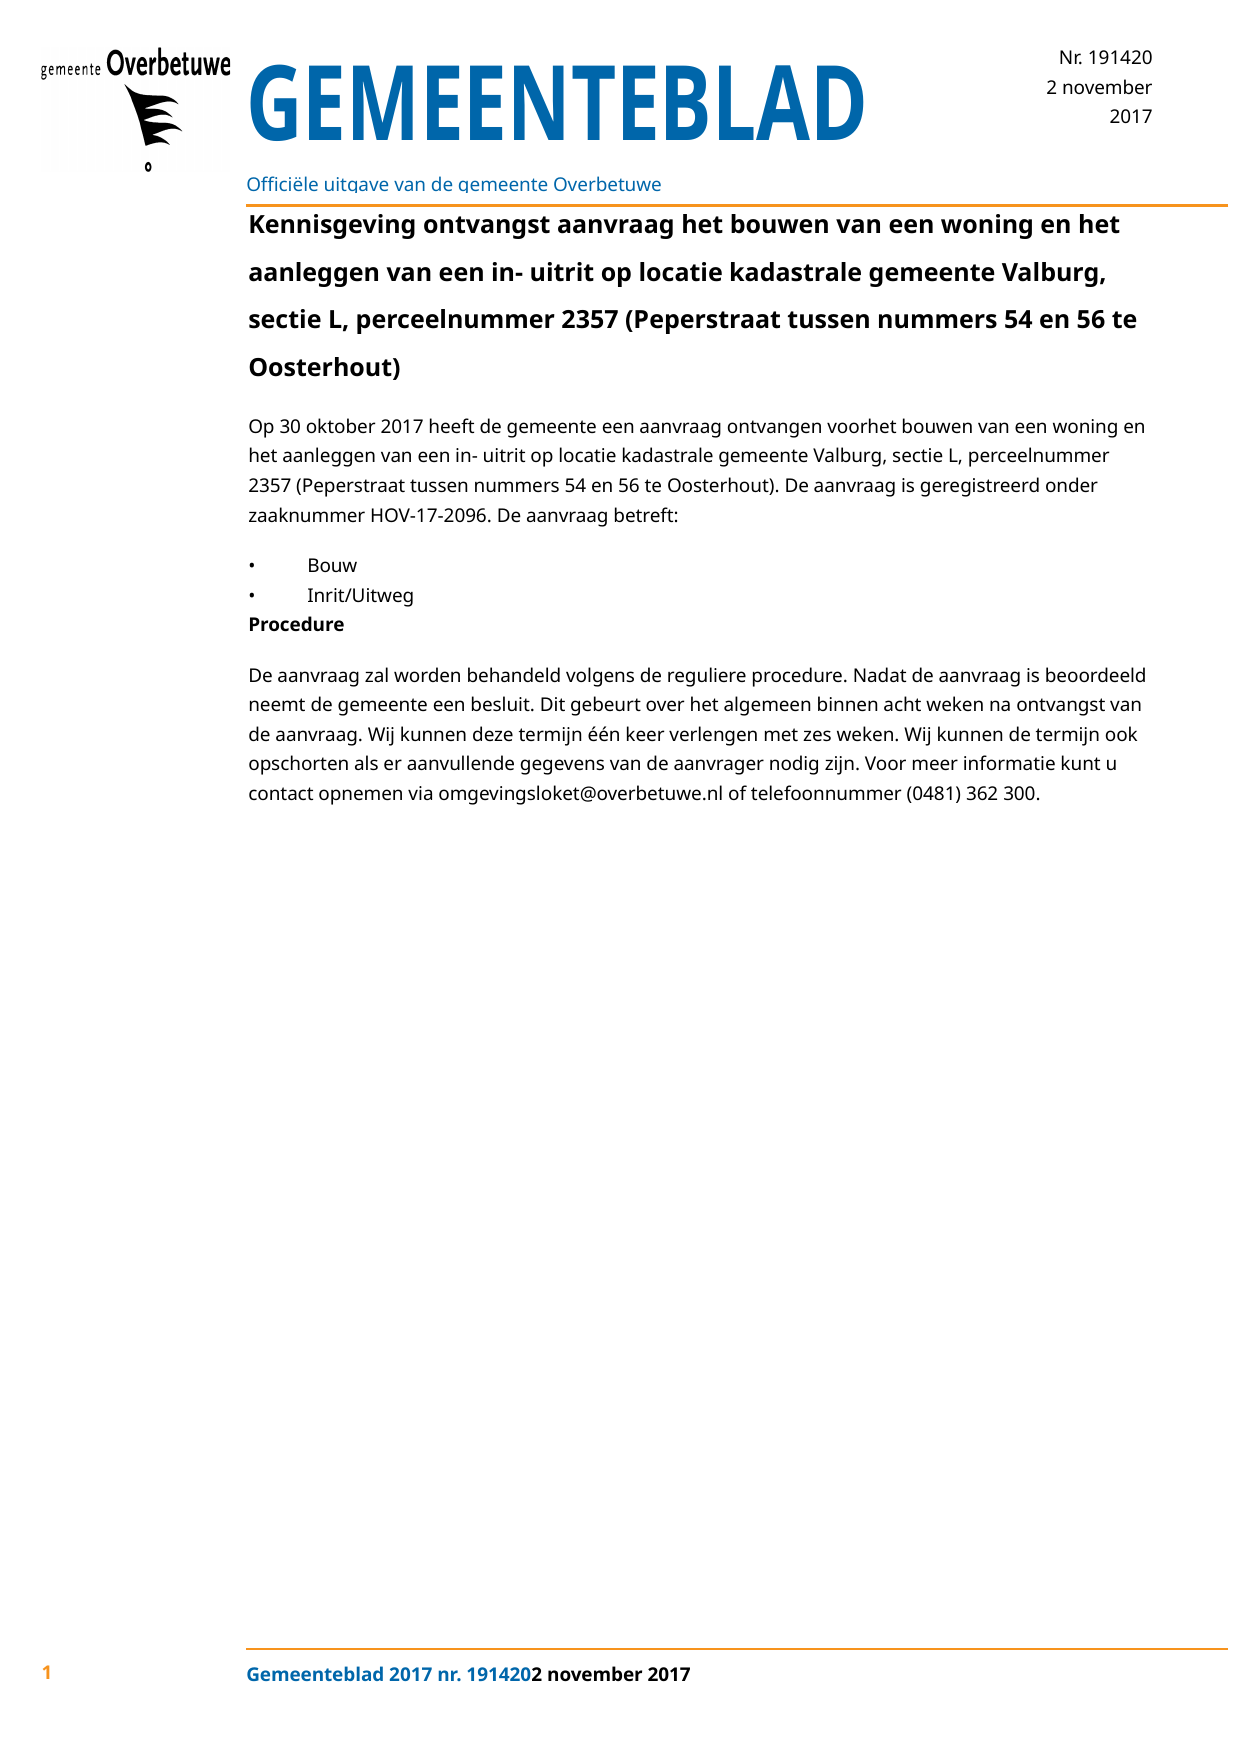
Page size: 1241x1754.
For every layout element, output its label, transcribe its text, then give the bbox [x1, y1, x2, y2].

text Op 30 oktober 2017 heeft de gemeente een aanvraag ontvangen voorhet bouwen van een woning en het aanleggen van een in- uitrit op locatie kadastrale gemeente Valburg, sectie L, perceelnummer 2357 (Peperstraat tussen nummers 54 en 56 te Oosterhout). De aanvraag is geregistreerd onder zaaknummer HOV-17-2096. De aanvraag betreft: [248, 413, 1152, 528]
picture [41, 47, 231, 172]
list Inrit/Uitweg [248, 582, 1152, 608]
list Bouw [248, 552, 1152, 578]
text Procedure [248, 611, 1152, 637]
text Kennisgeving ontvangst aanvraag het bouwen van een woning en het aanleggen van een in- uitrit op locatie kadastrale gemeente Valburg, sectie L, perceelnummer 2357 (Peperstraat tussen nummers 54 en 56 te Oosterhout) [248, 207, 1152, 384]
text De aanvraag zal worden behandeld volgens de reguliere procedure. Nadat de aanvraag is beoordeeld neemt de gemeente een besluit. Dit gebeurt over het algemeen binnen acht weken na ontvangst van de aanvraag. Wij kunnen deze termijn één keer verlengen met zes weken. Wij kunnen de termijn ook opschorten als er aanvullende gegevens van de aanvrager nodig zijn. Voor meer informatie kunt u contact opnemen via omgevingsloket@overbetuwe.nl of telefoonnummer (0481) 362 300. [248, 662, 1152, 806]
